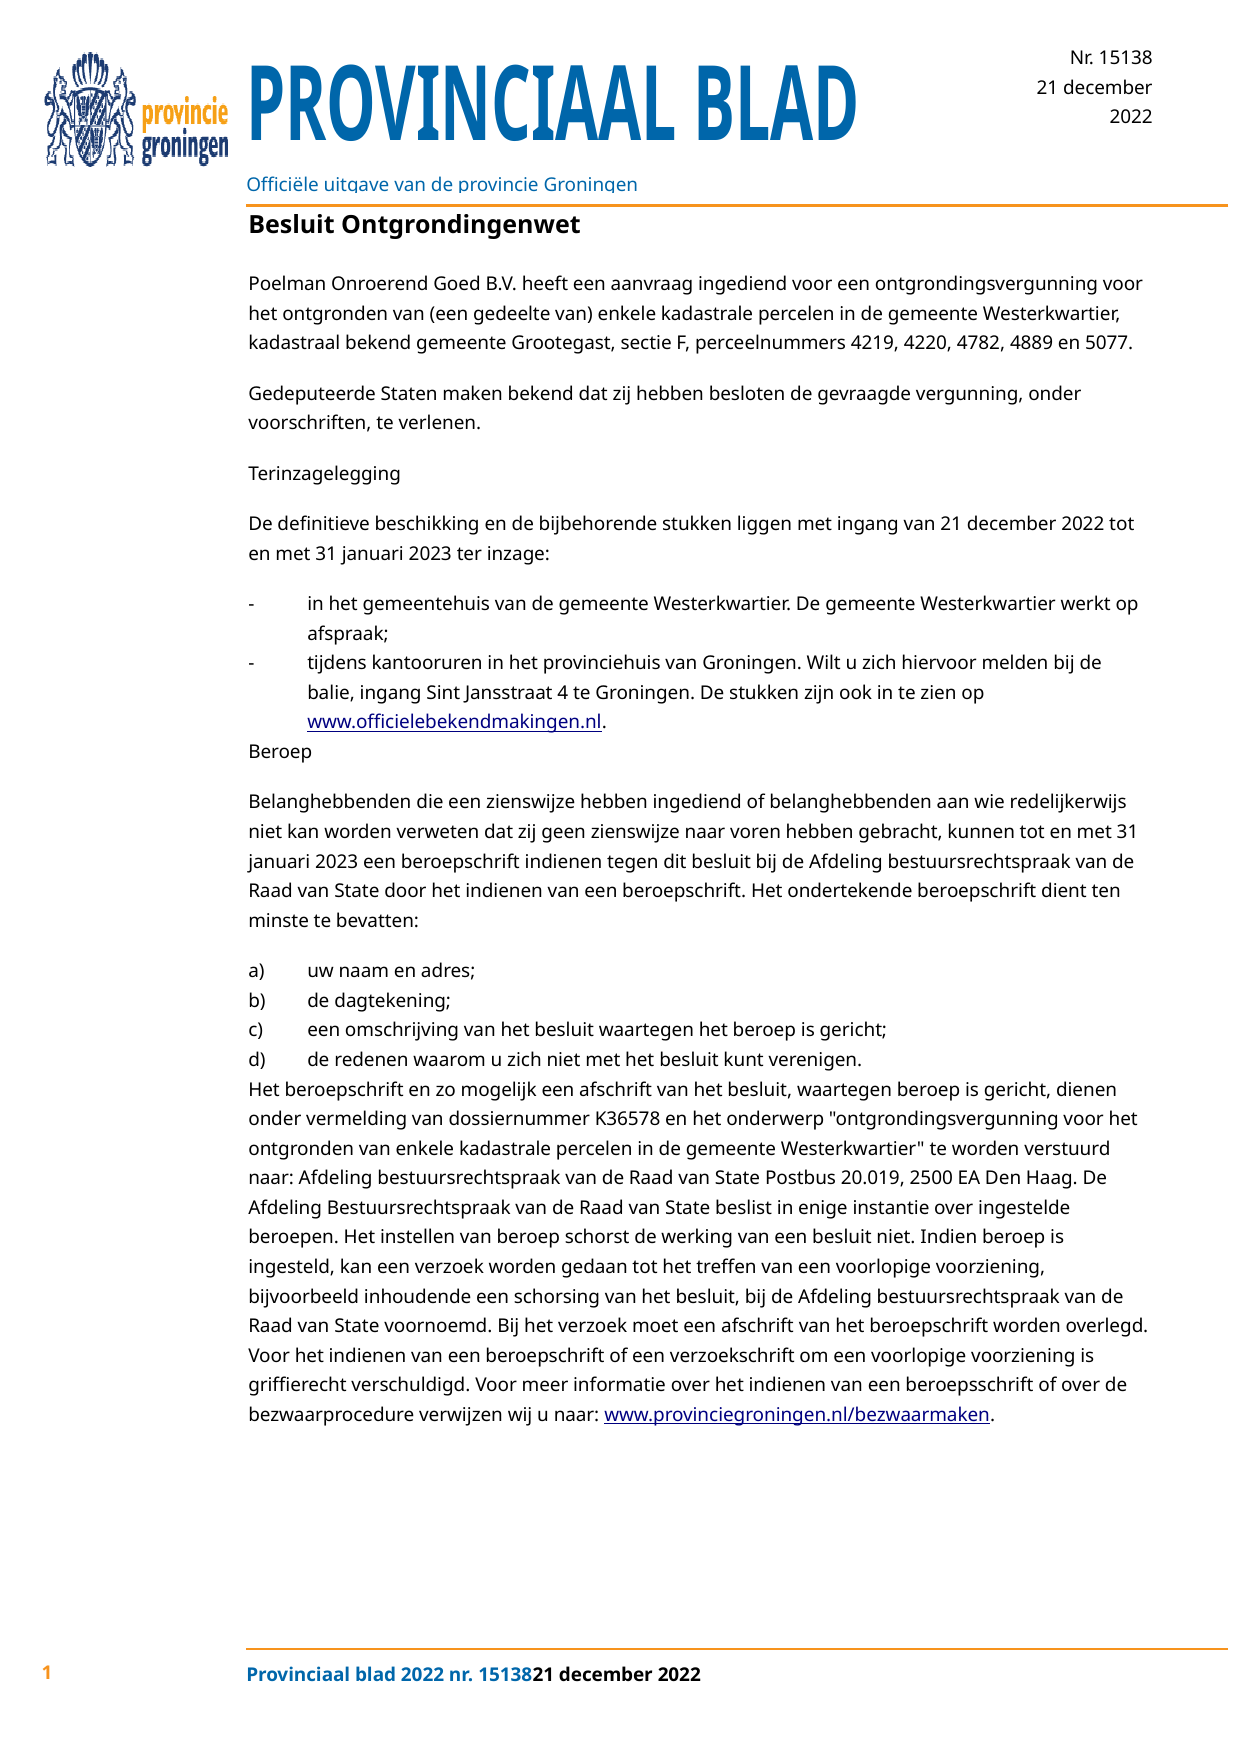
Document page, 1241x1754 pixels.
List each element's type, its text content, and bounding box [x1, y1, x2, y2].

picture [41, 47, 231, 172]
text Poelman Onroerend Goed B.V. heeft een aanvraag ingediend voor een ontgrondingsvergunning voor het ontgronden van (een gedeelte van) enkele kadastrale percelen in de gemeente Westerkwartier, kadastraal bekend gemeente Grootegast, sectie F, perceelnummers 4219, 4220, 4782, 4889 en 5077. [248, 270, 1152, 355]
text De definitieve beschikking en de bijbehorende stukken liggen met ingang van 21 december 2022 tot en met 31 januari 2023 ter inzage: [248, 510, 1152, 566]
text Beroep [248, 738, 1152, 764]
list in het gemeentehuis van de gemeente Westerkwartier. De gemeente Westerkwartier werkt op afspraak; [248, 590, 1152, 646]
list tijdens kantooruren in het provinciehuis van Groningen. Wilt u zich hiervoor melden bij de balie, ingang Sint Jansstraat 4 te Groningen. De stukken zijn ook in te zien op www.officielebekendmakingen.nl. [248, 649, 1152, 734]
text Het beroepschrift en zo mogelijk een afschrift van het besluit, waartegen beroep is gericht, dienen onder vermelding van dossiernummer K36578 en het onderwerp "ontgrondingsvergunning voor het ontgronden van enkele kadastrale percelen in de gemeente Westerkwartier" te worden verstuurd naar: Afdeling bestuursrechtspraak van de Raad van State Postbus 20.019, 2500 EA Den Haag. De Afdeling Bestuursrechtspraak van de Raad van State beslist in enige instantie over ingestelde beroepen. Het instellen van beroep schorst de werking van een besluit niet. Indien beroep is ingesteld, kan een verzoek worden gedaan tot het treffen van een voorlopige voorziening, bijvoorbeeld inhoudende een schorsing van het besluit, bij de Afdeling bestuursrechtspraak van de Raad van State voornoemd. Bij het verzoek moet een afschrift van het beroepschrift worden overlegd. Voor het indienen van een beroepschrift of een verzoekschrift om een voorlopige voorziening is griffierecht verschuldigd. Voor meer informatie over het indienen van een beroepsschrift of over de bezwaarprocedure verwijzen wij u naar: www.provinciegroningen.nl/bezwaarmaken. [248, 1076, 1152, 1427]
list de redenen waarom u zich niet met het besluit kunt verenigen. [248, 1046, 1152, 1072]
text Besluit Ontgrondingenwet [248, 207, 1152, 241]
list uw naam en adres; [248, 957, 1152, 983]
text Terinzagelegging [248, 460, 1152, 486]
text Belanghebbenden die een zienswijze hebben ingediend of belanghebbenden aan wie redelijkerwijs niet kan worden verweten dat zij geen zienswijze naar voren hebben gebracht, kunnen tot en met 31 januari 2023 een beroepschrift indienen tegen dit besluit bij de Afdeling bestuursrechtspraak van de Raad van State door het indienen van een beroepschrift. Het ondertekende beroepschrift dient ten minste te bevatten: [248, 789, 1152, 933]
list een omschrijving van het besluit waartegen het beroep is gericht; [248, 1017, 1152, 1042]
text Gedeputeerde Staten maken bekend dat zij hebben besloten de gevraagde vergunning, onder voorschriften, te verlenen. [248, 380, 1152, 435]
list de dagtekening; [248, 987, 1152, 1013]
